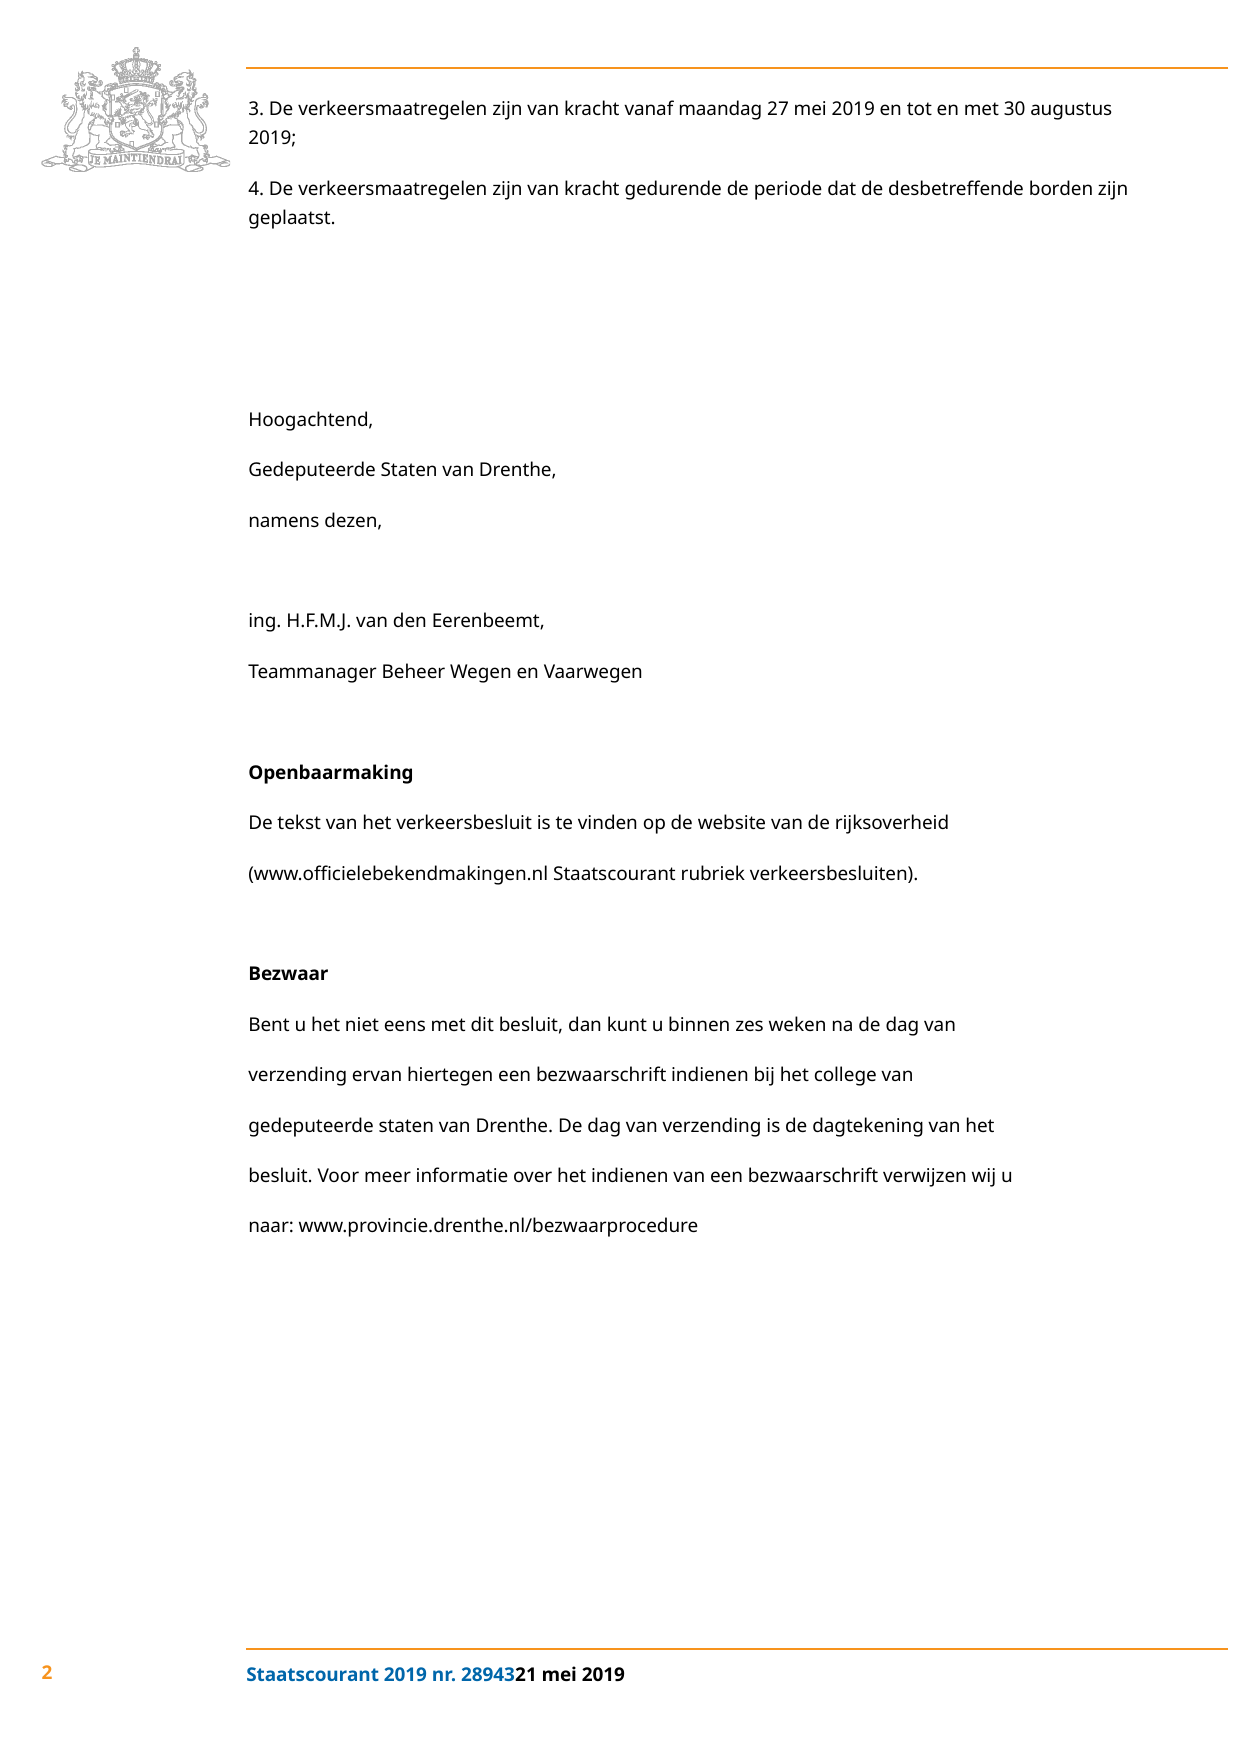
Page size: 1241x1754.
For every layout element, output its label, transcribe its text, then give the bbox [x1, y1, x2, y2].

text gedeputeerde staten van Drenthe. De dag van verzending is de dagtekening van het [248, 1112, 1152, 1138]
text (www.officielebekendmakingen.nl Staatscourant rubriek verkeersbesluiten). [248, 860, 1152, 886]
text Bezwaar [248, 961, 1152, 986]
text 3. De verkeersmaatregelen zijn van kracht vanaf maandag 27 mei 2019 en tot en met 30 augustus 2019; [248, 95, 1152, 150]
text naar: www.provincie.drenthe.nl/bezwaarprocedure [248, 1213, 1152, 1238]
text verzending ervan hiertegen een bezwaarschrift indienen bij het college van [248, 1061, 1152, 1087]
text Teammanager Beheer Wegen en Vaarwegen [248, 658, 1152, 684]
text Bent u het niet eens met dit besluit, dan kunt u binnen zes weken na de dag van [248, 1011, 1152, 1037]
text ing. H.F.M.J. van den Eerenbeemt, [248, 608, 1152, 633]
text Openbaarmaking [248, 759, 1152, 785]
text namens dezen, [248, 507, 1152, 533]
text besluit. Voor meer informatie over het indienen van een bezwaarschrift verwijzen wij u [248, 1162, 1152, 1188]
text De tekst van het verkeersbesluit is te vinden op de website van de rijksoverheid [248, 809, 1152, 835]
text Hoogachtend, [248, 406, 1152, 432]
picture [41, 47, 231, 172]
text 4. De verkeersmaatregelen zijn van kracht gedurende de periode dat de desbetreffende borden zijn geplaatst. [248, 175, 1152, 230]
text Gedeputeerde Staten van Drenthe, [248, 456, 1152, 482]
